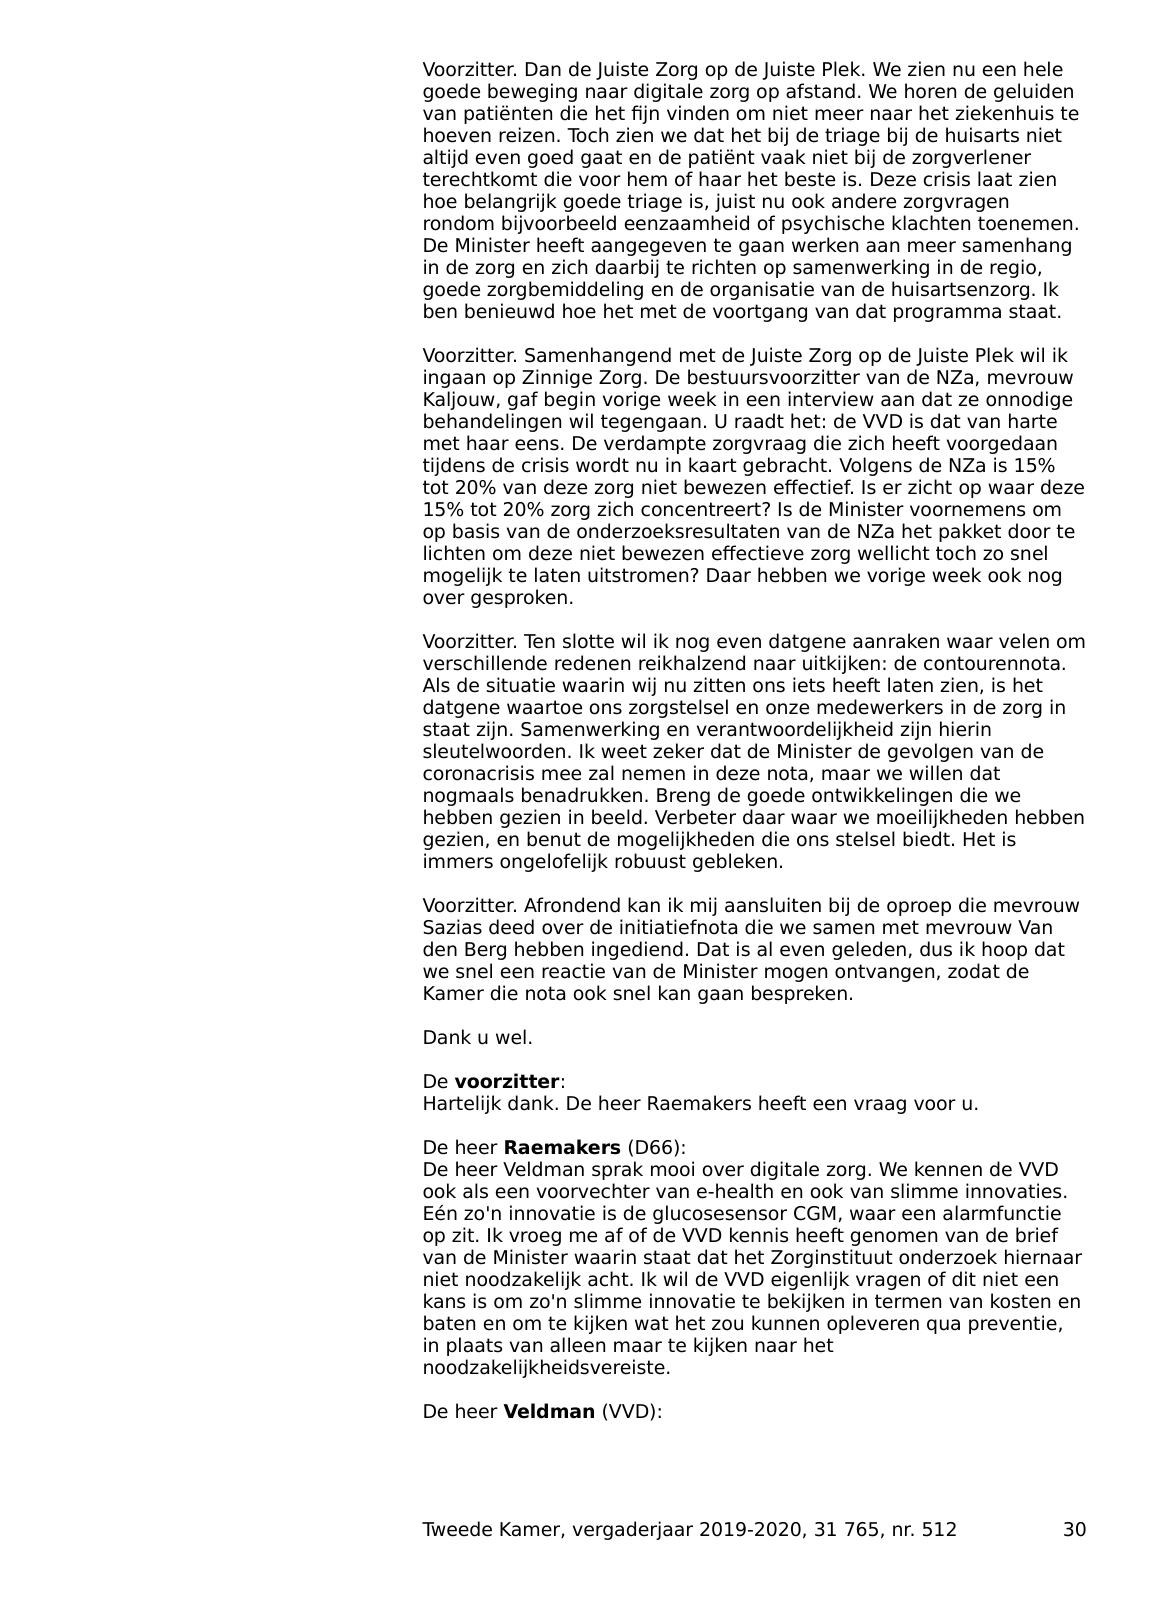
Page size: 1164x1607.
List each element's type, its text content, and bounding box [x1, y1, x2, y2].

text Voorzitter. Afrondend kan ik mij aansluiten bij de oproep die mevrouw Sazias deed over de initiatiefnota die we samen met mevrouw Van den Berg hebben ingediend. Dat is al even geleden, dus ik hoop dat we snel een reactie van de Minister mogen ontvangen, zodat de Kamer die nota ook snel kan gaan bespreken. [422, 895, 1087, 1005]
text Voorzitter. Dan de Juiste Zorg op de Juiste Plek. We zien nu een hele goede beweging naar digitale zorg op afstand. We horen de geluiden van patiënten die het fijn vinden om niet meer naar het ziekenhuis te hoeven reizen. Toch zien we dat het bij de triage bij de huisarts niet altijd even goed gaat en de patiënt vaak niet bij de zorgverlener terechtkomt die voor hem of haar het beste is. Deze crisis laat zien hoe belangrijk goede triage is, juist nu ook andere zorgvragen rondom bijvoorbeeld eenzaamheid of psychische klachten toenemen. De Minister heeft aangegeven te gaan werken aan meer samenhang in de zorg en zich daarbij te richten op samenwerking in de regio, goede zorgbemiddeling en de organisatie van de huisartsenzorg. Ik ben benieuwd hoe het met de voortgang van dat programma staat. [422, 59, 1087, 323]
text Voorzitter. Samenhangend met de Juiste Zorg op de Juiste Plek wil ik ingaan op Zinnige Zorg. De bestuursvoorzitter van de NZa, mevrouw Kaljouw, gaf begin vorige week in een interview aan dat ze onnodige behandelingen wil tegengaan. U raadt het: de VVD is dat van harte met haar eens. De verdampte zorgvraag die zich heeft voorgedaan tijdens de crisis wordt nu in kaart gebracht. Volgens de NZa is 15% tot 20% van deze zorg niet bewezen effectief. Is er zicht op waar deze 15% tot 20% zorg zich concentreert? Is de Minister voornemens om op basis van de onderzoeksresultaten van de NZa het pakket door te lichten om deze niet bewezen effectieve zorg wellicht toch zo snel mogelijk te laten uitstromen? Daar hebben we vorige week ook nog over gesproken. [422, 345, 1087, 609]
text Dank u wel. [422, 1027, 1087, 1049]
text De heer Veldman sprak mooi over digitale zorg. We kennen de VVD ook als een voorvechter van e-health en ook van slimme innovaties. Eén zo'n innovatie is de glucosesensor CGM, waar een alarmfunctie op zit. Ik vroeg me af of de VVD kennis heeft genomen van de brief van de Minister waarin staat dat het Zorginstituut onderzoek hiernaar niet noodzakelijk acht. Ik wil de VVD eigenlijk vragen of dit niet een kans is om zo'n slimme innovatie te bekijken in termen van kosten en baten en om te kijken wat het zou kunnen opleveren qua preventie, in plaats van alleen maar te kijken naar het noodzakelijkheidsvereiste. [422, 1159, 1087, 1379]
text De heer Veldman (VVD): [422, 1401, 1087, 1423]
text De voorzitter: [422, 1071, 1087, 1093]
text Hartelijk dank. De heer Raemakers heeft een vraag voor u. [422, 1093, 1087, 1115]
text Voorzitter. Ten slotte wil ik nog even datgene aanraken waar velen om verschillende redenen reikhalzend naar uitkijken: de contourennota. Als de situatie waarin wij nu zitten ons iets heeft laten zien, is het datgene waartoe ons zorgstelsel en onze medewerkers in de zorg in staat zijn. Samenwerking en verantwoordelijkheid zijn hierin sleutelwoorden. Ik weet zeker dat de Minister de gevolgen van de coronacrisis mee zal nemen in deze nota, maar we willen dat nogmaals benadrukken. Breng de goede ontwikkelingen die we hebben gezien in beeld. Verbeter daar waar we moeilijkheden hebben gezien, en benut de mogelijkheden die ons stelsel biedt. Het is immers ongelofelijk robuust gebleken. [422, 631, 1087, 873]
text De heer Raemakers (D66): [422, 1137, 1087, 1159]
